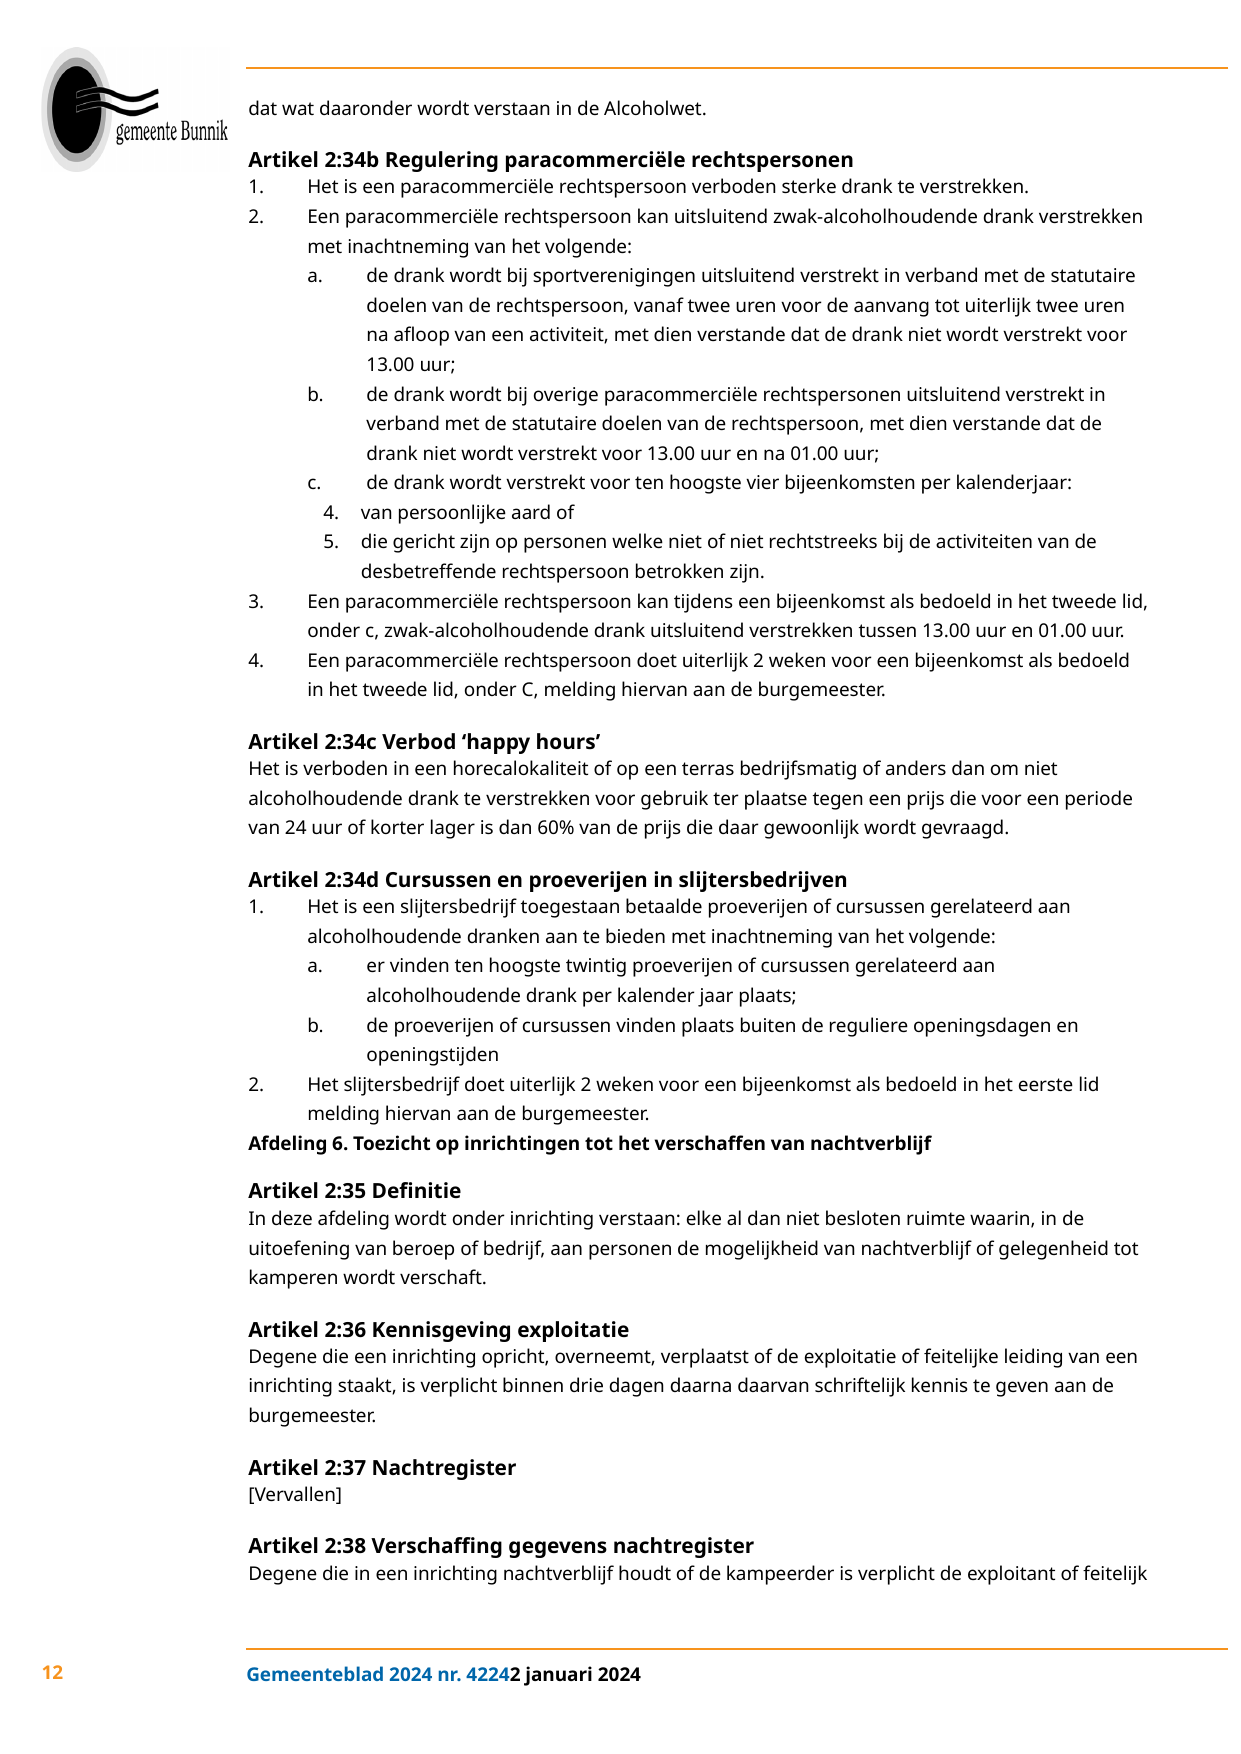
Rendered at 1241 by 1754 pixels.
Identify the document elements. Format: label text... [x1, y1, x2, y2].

list de drank wordt verstrekt voor ten hoogste vier bijeenkomsten per kalenderjaar: [307, 469, 1152, 495]
text Artikel 2:36 Kennisgeving exploitatie [248, 1315, 1152, 1343]
list van persoonlijke aard of [323, 499, 1152, 525]
text Artikel 2:34d Cursussen en proeverijen in slijtersbedrijven [248, 865, 1152, 893]
text Artikel 2:37 Nachtregister [248, 1453, 1152, 1481]
list Een paracommerciële rechtspersoon doet uiterlijk 2 weken voor een bijeenkomst als bedoeld in het tweede lid, onder C, melding hiervan aan de burgemeester. [248, 647, 1152, 702]
list de drank wordt bij overige paracommerciële rechtspersonen uitsluitend verstrekt in verband met de statutaire doelen van de rechtspersoon, met dien verstande dat de drank niet wordt verstrekt voor 13.00 uur en na 01.00 uur; [307, 381, 1152, 466]
text Artikel 2:34c Verbod ‘happy hours’ [248, 727, 1152, 755]
list er vinden ten hoogste twintig proeverijen of cursussen gerelateerd aan alcoholhoudende drank per kalender jaar plaats; [307, 953, 1152, 1008]
list Het is een slijtersbedrijf toegestaan betaalde proeverijen of cursussen gerelateerd aan alcoholhoudende dranken aan te bieden met inachtneming van het volgende: [248, 893, 1152, 949]
list Het is een paracommerciële rechtspersoon verboden sterke drank te verstrekken. [248, 174, 1152, 199]
list de proeverijen of cursussen vinden plaats buiten de reguliere openingsdagen en openingstijden [307, 1012, 1152, 1067]
list Een paracommerciële rechtspersoon kan tijdens een bijeenkomst als bedoeld in het tweede lid, onder c, zwak-alcoholhoudende drank uitsluitend verstrekken tussen 13.00 uur en 01.00 uur. [248, 588, 1152, 643]
text Degene die een inrichting opricht, overneemt, verplaatst of de exploitatie of feitelijke leiding van een inrichting staakt, is verplicht binnen drie dagen daarna daarvan schriftelijk kennis te geven aan de burgemeester. [248, 1343, 1152, 1428]
text [Vervallen] [248, 1481, 1152, 1507]
text Afdeling 6. Toezicht op inrichtingen tot het verschaffen van nachtverblijf [248, 1130, 1152, 1156]
text Het is verboden in een horecalokaliteit of op een terras bedrijfsmatig of anders dan om niet alcoholhoudende drank te verstrekken voor gebruik ter plaatse tegen een prijs die voor een periode van 24 uur of korter lager is dan 60% van de prijs die daar gewoonlijk wordt gevraagd. [248, 755, 1152, 840]
list Een paracommerciële rechtspersoon kan uitsluitend zwak-alcoholhoudende drank verstrekken met inachtneming van het volgende: [248, 203, 1152, 258]
text Artikel 2:38 Verschaffing gegevens nachtregister [248, 1532, 1152, 1560]
text Artikel 2:34b Regulering paracommerciële rechtspersonen [248, 145, 1152, 174]
text Artikel 2:35 Definitie [248, 1177, 1152, 1205]
list die gericht zijn op personen welke niet of niet rechtstreeks bij de activiteiten van de desbetreffende rechtspersoon betrokken zijn. [323, 529, 1152, 584]
text dat wat daaronder wordt verstaan in de Alcoholwet. [248, 95, 1152, 121]
list de drank wordt bij sportverenigingen uitsluitend verstrekt in verband met de statutaire doelen van de rechtspersoon, vanaf twee uren voor de aanvang tot uiterlijk twee uren na afloop van een activiteit, met dien verstande dat de drank niet wordt verstrekt voor 13.00 uur; [307, 262, 1152, 377]
text Degene die in een inrichting nachtverblijf houdt of de kampeerder is verplicht de exploitant of feitelijk [248, 1560, 1152, 1586]
list Het slijtersbedrijf doet uiterlijk 2 weken voor een bijeenkomst als bedoeld in het eerste lid melding hiervan aan de burgemeester. [248, 1071, 1152, 1126]
picture [41, 47, 231, 172]
text In deze afdeling wordt onder inrichting verstaan: elke al dan niet besloten ruimte waarin, in de uitoefening van beroep of bedrijf, aan personen de mogelijkheid van nachtverblijf of gelegenheid tot kamperen wordt verschaft. [248, 1205, 1152, 1290]
